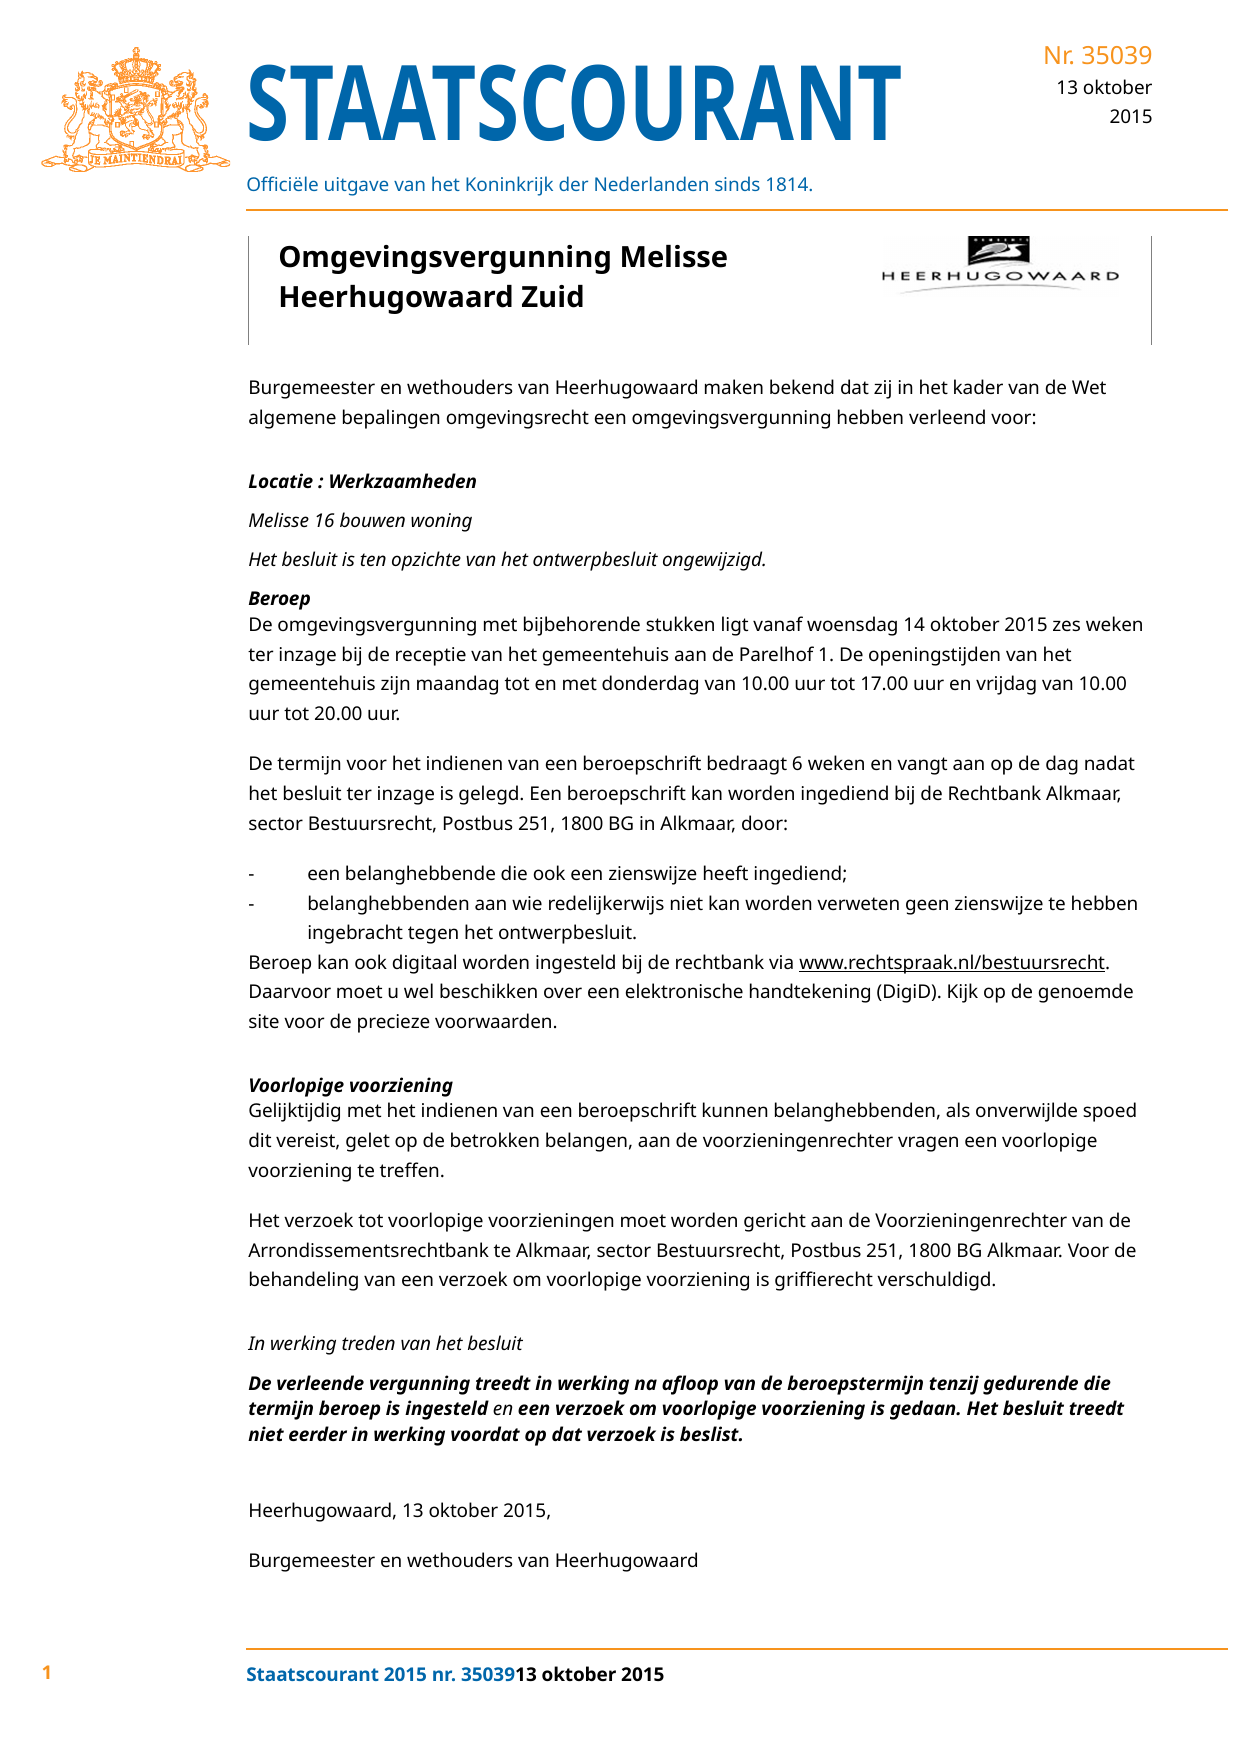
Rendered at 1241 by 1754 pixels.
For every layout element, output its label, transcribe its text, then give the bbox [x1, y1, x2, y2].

text Burgemeester en wethouders van Heerhugowaard [248, 1548, 1152, 1573]
text De verleende vergunning treedt in werking na afloop van de beroepstermijn tenzij gedurende die termijn beroep is ingesteld en een verzoek om voorlopige voorziening is gedaan. Het besluit treedt niet eerder in werking voordat op dat verzoek is beslist. [248, 1370, 1152, 1447]
text Het besluit is ten opzichte van het ontwerpbesluit ongewijzigd. [248, 546, 1152, 572]
text Locatie : Werkzaamheden [248, 468, 1152, 493]
text Heerhugowaard, 13 oktober 2015, [248, 1497, 1152, 1523]
text Beroep kan ook digitaal worden ingesteld bij de rechtbank via www.rechtspraak.nl/bestuursrecht. Daarvoor moet u wel beschikken over een elektronische handtekening (DigiD). Kijk op de genoemde site voor de precieze voorwaarden. [248, 949, 1152, 1034]
text De termijn voor het indienen van een beroepschrift bedraagt 6 weken en vangt aan op de dag nadat het besluit ter inzage is gelegd. Een beroepschrift kan worden ingediend bij de Rechtbank Alkmaar, sector Bestuursrecht, Postbus 251, 1800 BG in Alkmaar, door: [248, 751, 1152, 835]
text Het verzoek tot voorlopige voorzieningen moet worden gericht aan de Voorzieningenrechter van de Arrondissementsrechtbank te Alkmaar, sector Bestuursrecht, Postbus 251, 1800 BG Alkmaar. Voor de behandeling van een verzoek om voorlopige voorziening is griffierecht verschuldigd. [248, 1207, 1152, 1292]
text Burgemeester en wethouders van Heerhugowaard maken bekend dat zij in het kader van de Wet algemene bepalingen omgevingsrecht een omgevingsvergunning hebben verleend voor: [248, 374, 1152, 429]
table_header [850, 236, 1151, 345]
text Beroep [248, 586, 1152, 611]
picture [882, 236, 1119, 297]
text Voorlopige voorziening [248, 1072, 1152, 1098]
picture [41, 47, 231, 172]
text Gelijktijdig met het indienen van een beroepschrift kunnen belanghebbenden, als onverwijlde spoed dit vereist, gelet op de betrokken belangen, aan de voorzieningenrechter vragen een voorlopige voorziening te treffen. [248, 1098, 1152, 1183]
text Melisse 16 bouwen woning [248, 507, 1152, 533]
table_header Omgevingsvergunning Melisse Heerhugowaard Zuid [249, 236, 850, 345]
list een belanghebbende die ook een zienswijze heeft ingediend; [248, 860, 1152, 886]
text In werking treden van het besluit [248, 1330, 1152, 1356]
text De omgevingsvergunning met bijbehorende stukken ligt vanaf woensdag 14 oktober 2015 zes weken ter inzage bij de receptie van het gemeentehuis aan de Parelhof 1. De openingstijden van het gemeentehuis zijn maandag tot en met donderdag van 10.00 uur tot 17.00 uur en vrijdag van 10.00 uur tot 20.00 uur. [248, 611, 1152, 726]
list belanghebbenden aan wie redelijkerwijs niet kan worden verweten geen zienswijze te hebben ingebracht tegen het ontwerpbesluit. [248, 890, 1152, 945]
